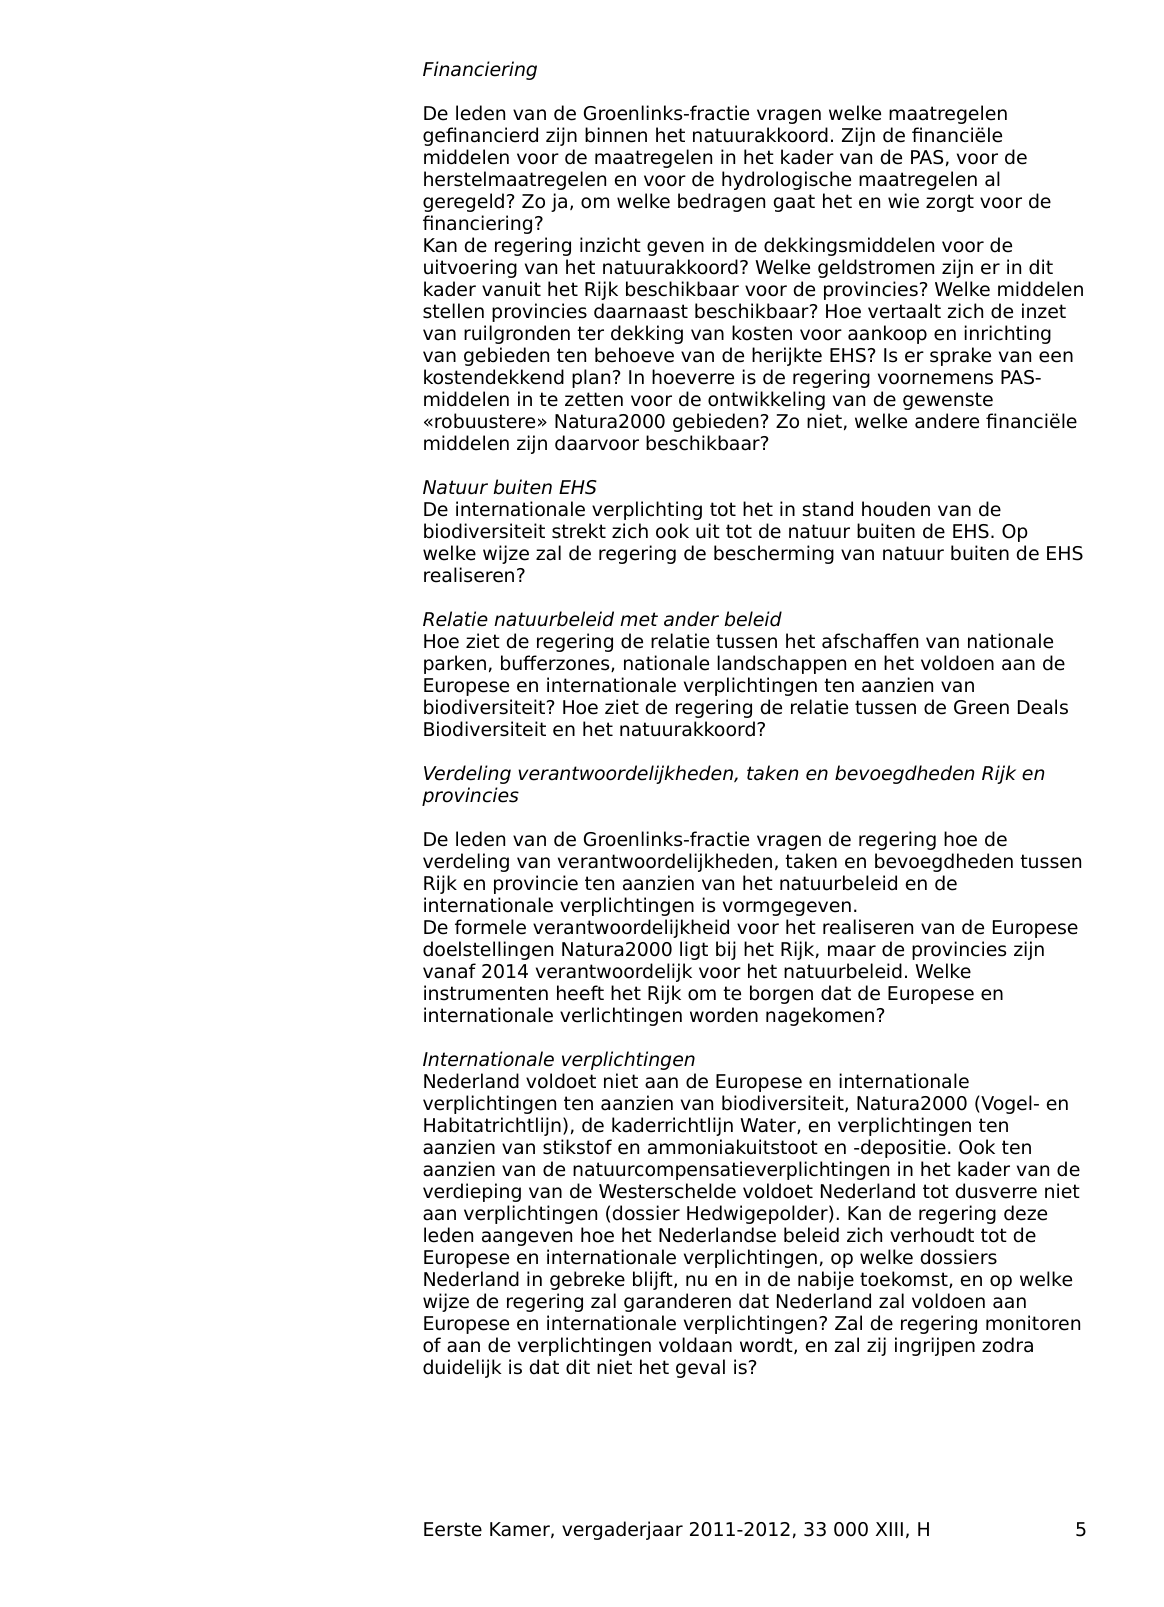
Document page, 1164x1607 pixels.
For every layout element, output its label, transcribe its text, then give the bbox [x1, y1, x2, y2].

subtitle Relatie natuurbeleid met ander beleid [422, 609, 1087, 631]
text De formele verantwoordelijkheid voor het realiseren van de Europese doelstellingen Natura2000 ligt bij het Rijk, maar de provincies zijn vanaf 2014 verantwoordelijk voor het natuurbeleid. Welke instrumenten heeft het Rijk om te borgen dat de Europese en internationale verlichtingen worden nagekomen? [422, 917, 1087, 1027]
subtitle Financiering [422, 59, 1087, 81]
text Kan de regering inzicht geven in de dekkingsmiddelen voor de uitvoering van het natuurakkoord? Welke geldstromen zijn er in dit kader vanuit het Rijk beschikbaar voor de provincies? Welke middelen stellen provincies daarnaast beschikbaar? Hoe vertaalt zich de inzet van ruilgronden ter dekking van kosten voor aankoop en inrichting van gebieden ten behoeve van de herijkte EHS? Is er sprake van een kostendekkend plan? In hoeverre is de regering voornemens PAS-middelen in te zetten voor de ontwikkeling van de gewenste «robuustere» Natura2000 gebieden? Zo niet, welke andere financiële middelen zijn daarvoor beschikbaar? [422, 235, 1087, 455]
text De leden van de Groenlinks-fractie vragen de regering hoe de verdeling van verantwoordelijkheden, taken en bevoegdheden tussen Rijk en provincie ten aanzien van het natuurbeleid en de internationale verplichtingen is vormgegeven. [422, 829, 1087, 917]
text De leden van de Groenlinks-fractie vragen welke maatregelen gefinancierd zijn binnen het natuurakkoord. Zijn de financiële middelen voor de maatregelen in het kader van de PAS, voor de herstelmaatregelen en voor de hydrologische maatregelen al geregeld? Zo ja, om welke bedragen gaat het en wie zorgt voor de financiering? [422, 103, 1087, 235]
subtitle Internationale verplichtingen [422, 1049, 1087, 1071]
subtitle Verdeling verantwoordelijkheden, taken en bevoegdheden Rijk en provincies [422, 763, 1087, 807]
text De internationale verplichting tot het in stand houden van de biodiversiteit strekt zich ook uit tot de natuur buiten de EHS. Op welke wijze zal de regering de bescherming van natuur buiten de EHS realiseren? [422, 499, 1087, 587]
text Hoe ziet de regering de relatie tussen het afschaffen van nationale parken, bufferzones, nationale landschappen en het voldoen aan de Europese en internationale verplichtingen ten aanzien van biodiversiteit? Hoe ziet de regering de relatie tussen de Green Deals Biodiversiteit en het natuurakkoord? [422, 631, 1087, 741]
subtitle Natuur buiten EHS [422, 477, 1087, 499]
text Nederland voldoet niet aan de Europese en internationale verplichtingen ten aanzien van biodiversiteit, Natura2000 (Vogel- en Habitatrichtlijn), de kaderrichtlijn Water, en verplichtingen ten aanzien van stikstof en ammoniakuitstoot en -depositie. Ook ten aanzien van de natuurcompensatieverplichtingen in het kader van de verdieping van de Westerschelde voldoet Nederland tot dusverre niet aan verplichtingen (dossier Hedwigepolder). Kan de regering deze leden aangeven hoe het Nederlandse beleid zich verhoudt tot de Europese en internationale verplichtingen, op welke dossiers Nederland in gebreke blijft, nu en in de nabije toekomst, en op welke wijze de regering zal garanderen dat Nederland zal voldoen aan Europese en internationale verplichtingen? Zal de regering monitoren of aan de verplichtingen voldaan wordt, en zal zij ingrijpen zodra duidelijk is dat dit niet het geval is? [422, 1071, 1087, 1379]
